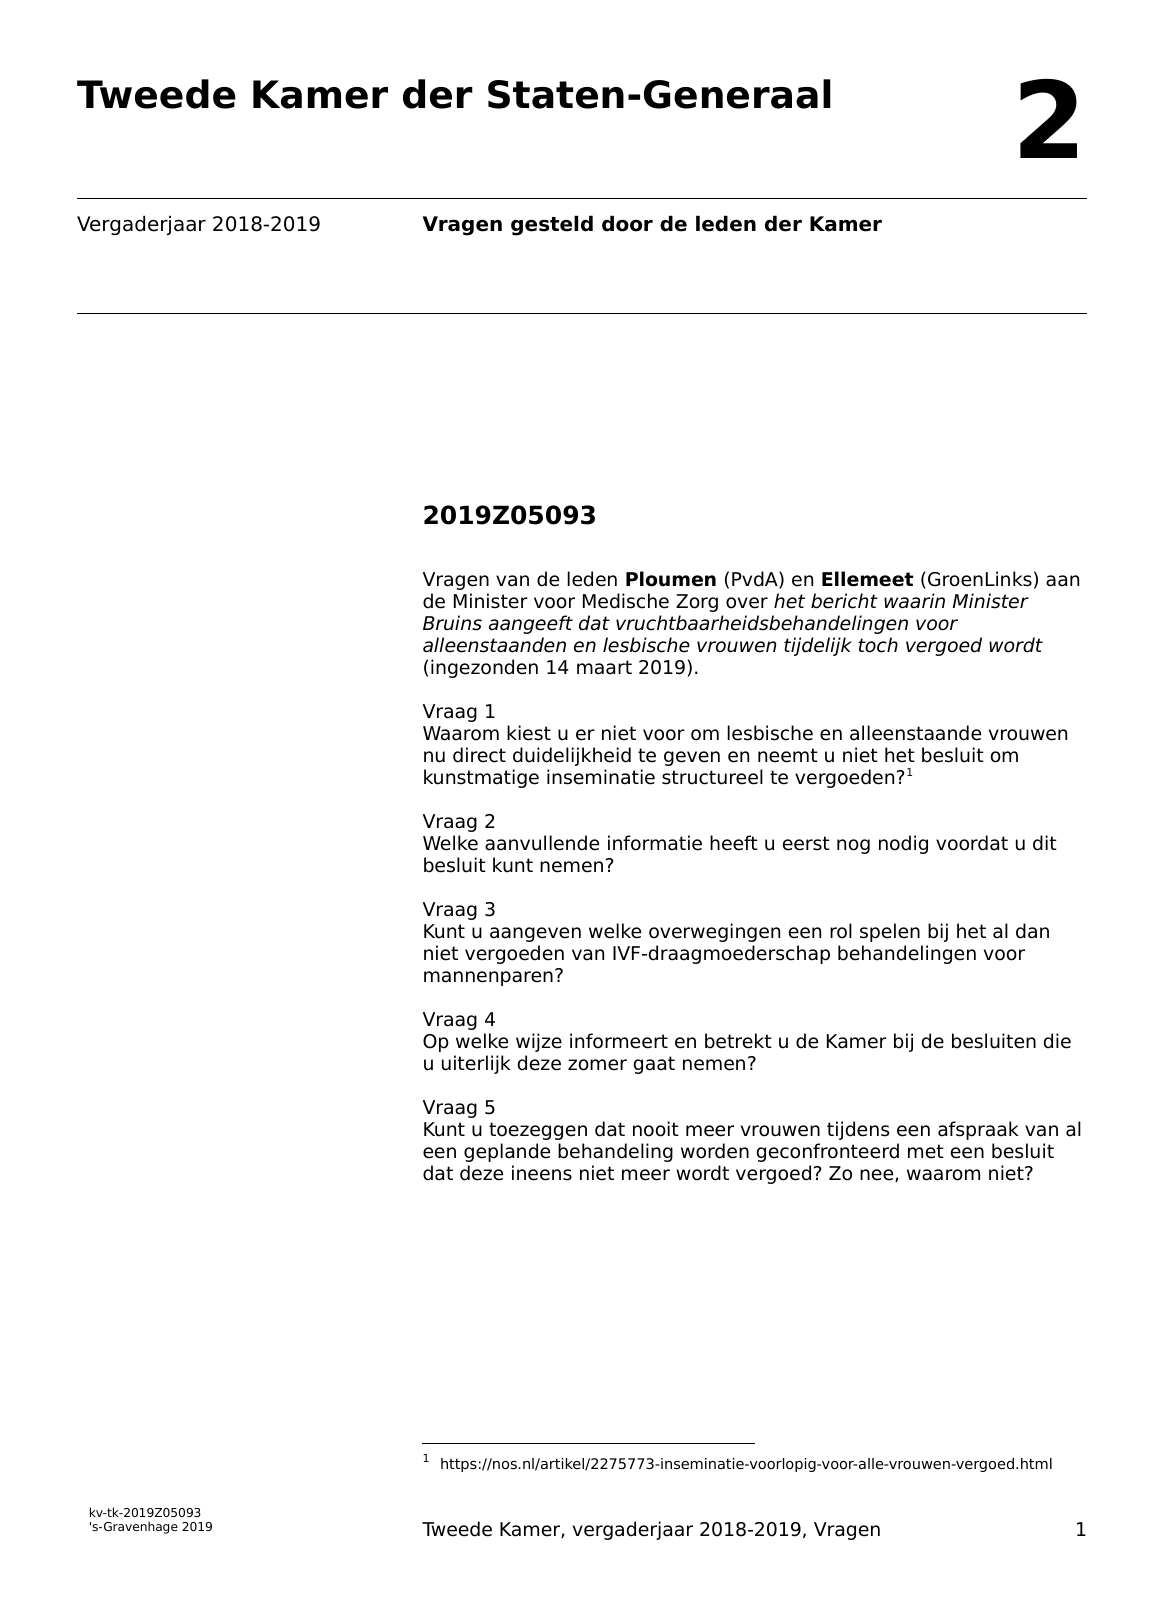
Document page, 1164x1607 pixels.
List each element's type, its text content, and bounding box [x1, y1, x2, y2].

text Vraag 5 [422, 1097, 1087, 1119]
text Kunt u aangeven welke overwegingen een rol spelen bij het al dan niet vergoeden van IVF-draagmoederschap behandelingen voor mannenparen? [422, 921, 1087, 987]
text Welke aanvullende informatie heeft u eerst nog nodig voordat u dit besluit kunt nemen? [422, 833, 1087, 877]
text Vraag 2 [422, 811, 1087, 833]
text kv-tk-2019Z05093 [88, 1506, 323, 1520]
text Vraag 1 [422, 701, 1087, 723]
text Waarom kiest u er niet voor om lesbische en alleenstaande vrouwen nu direct duidelijkheid te geven en neemt u niet het besluit om kunstmatige inseminatie structureel te vergoeden? [422, 723, 1087, 789]
text Vragen van de leden Ploumen (PvdA) en Ellemeet (GroenLinks) aan de Minister voor Medische Zorg over het bericht waarin Minister Bruins aangeeft dat vruchtbaarheidsbehandelingen voor alleenstaanden en lesbische vrouwen tijdelijk toch vergoed wordt (ingezonden 14 maart 2019). [422, 569, 1087, 679]
table_cell Vergaderjaar 2018-2019 [77, 199, 422, 313]
text Vraag 4 [422, 1009, 1087, 1031]
text Op welke wijze informeert en betrekt u de Kamer bij de besluiten die u uiterlijk deze zomer gaat nemen? [422, 1031, 1087, 1075]
text 's-Gravenhage 2019 [88, 1520, 323, 1534]
text Vraag 3 [422, 899, 1087, 921]
text https://nos.nl/artikel/2275773-inseminatie-voorlopig-voor-alle-vrouwen-vergoed.html [422, 1452, 1087, 1474]
text Kunt u toezeggen dat nooit meer vrouwen tijdens een afspraak van al een geplande behandeling worden geconfronteerd met een besluit dat deze ineens niet meer wordt vergoed? Zo nee, waarom niet? [422, 1119, 1087, 1185]
table_header Tweede Kamer der Staten-Generaal [77, 59, 886, 198]
text 2019Z05093 [422, 501, 1087, 531]
table_header 2 [886, 59, 1087, 198]
table_cell Vragen gesteld door de leden der Kamer [422, 199, 1087, 313]
